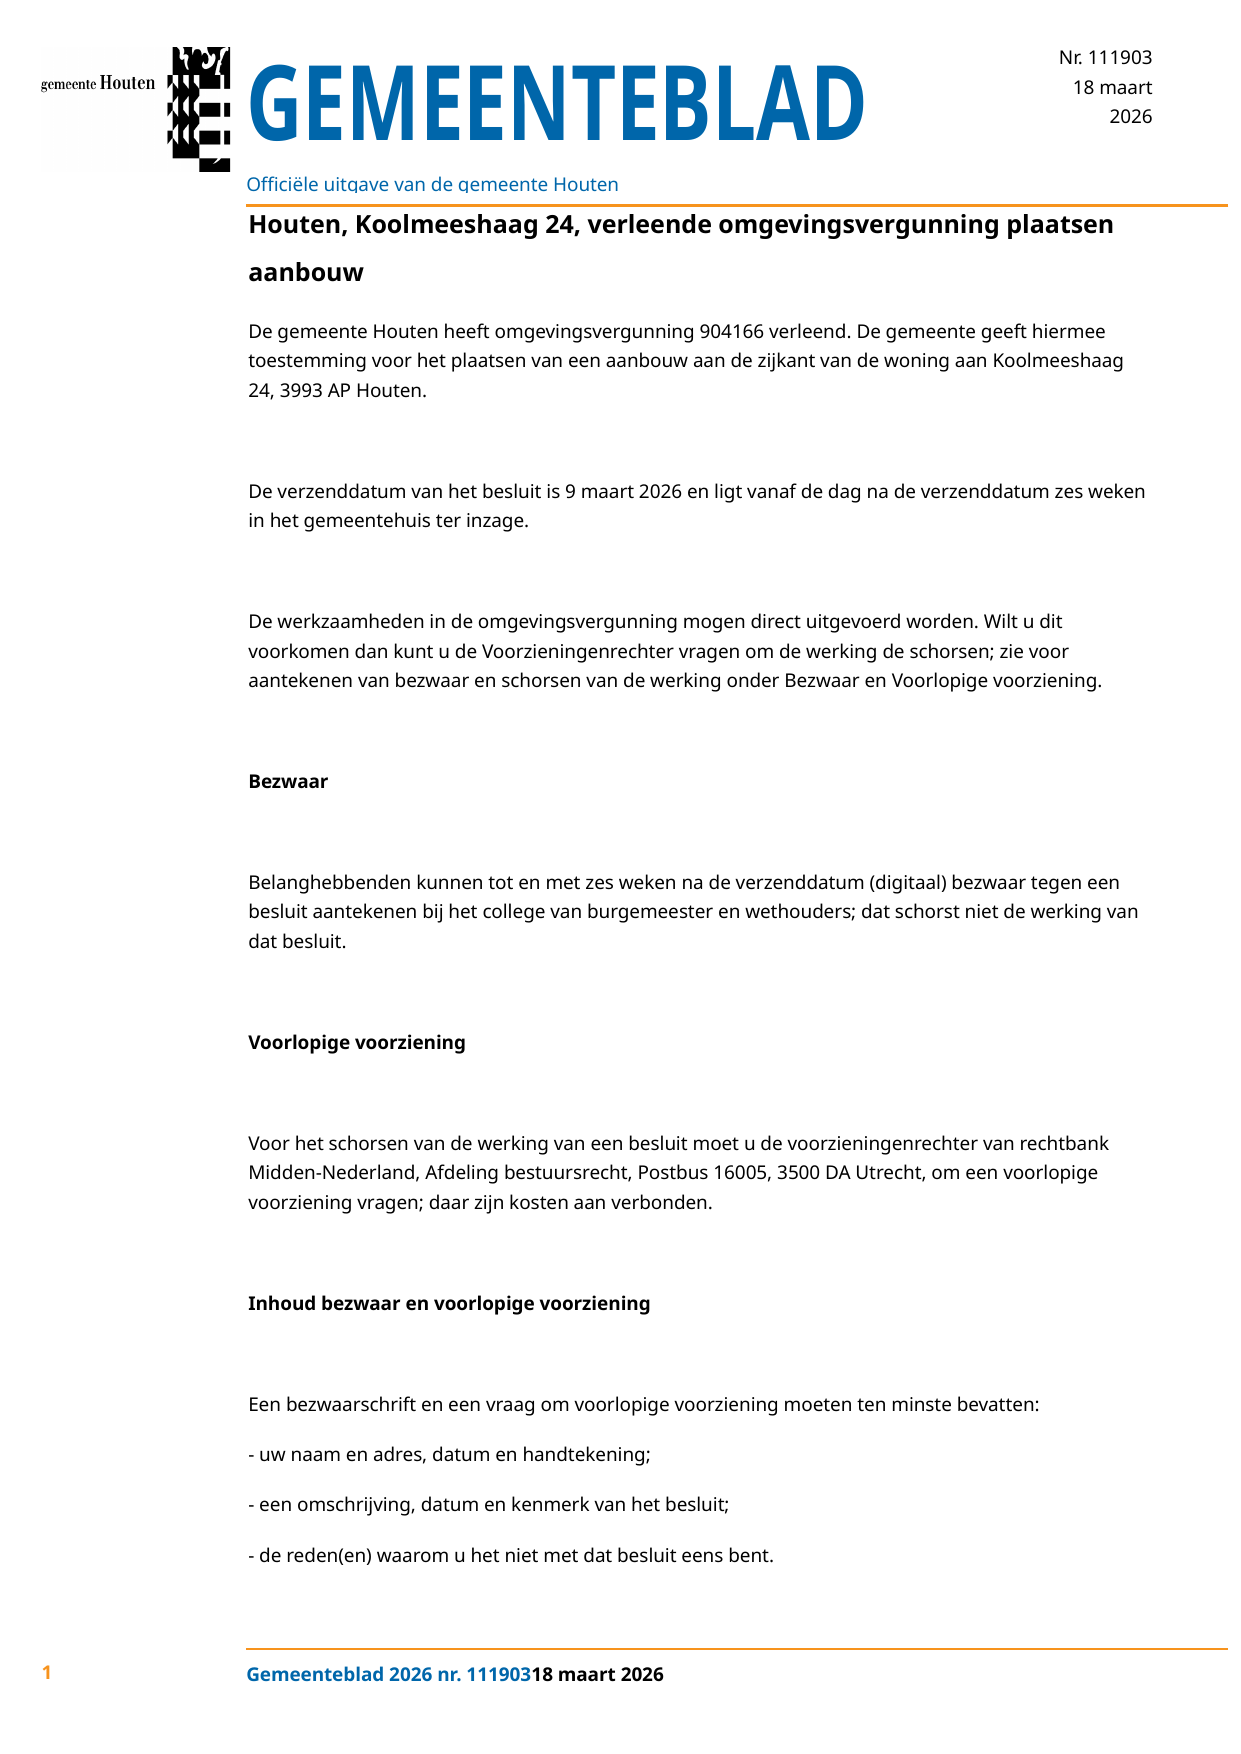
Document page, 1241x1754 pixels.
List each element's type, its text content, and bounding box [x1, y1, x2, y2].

text Voor het schorsen van de werking van een besluit moet u de voorzieningenrechter van rechtbank Midden-Nederland, Afdeling bestuursrecht, Postbus 16005, 3500 DA Utrecht, om een voorlopige voorziening vragen; daar zijn kosten aan verbonden. [248, 1130, 1152, 1215]
text Houten, Koolmeeshaag 24, verleende omgevingsvergunning plaatsen aanbouw [248, 207, 1152, 288]
picture [41, 47, 231, 172]
text - een omschrijving, datum en kenmerk van het besluit; [248, 1492, 1152, 1517]
text De gemeente Houten heeft omgevingsvergunning 904166 verleend. De gemeente geeft hiermee toestemming voor het plaatsen van een aanbouw aan de zijkant van de woning aan Koolmeeshaag 24, 3993 AP Houten. [248, 318, 1152, 403]
text De werkzaamheden in de omgevingsvergunning mogen direct uitgevoerd worden. Wilt u dit voorkomen dan kunt u de Voorzieningenrechter vragen om de werking de schorsen; zie voor aantekenen van bezwaar en schorsen van de werking onder Bezwaar en Voorlopige voorziening. [248, 608, 1152, 693]
text Voorlopige voorziening [248, 1029, 1152, 1055]
text Belanghebbenden kunnen tot en met zes weken na de verzenddatum (digitaal) bezwaar tegen een besluit aantekenen bij het college van burgemeester en wethouders; dat schorst niet de werking van dat besluit. [248, 869, 1152, 954]
text Een bezwaarschrift en een vraag om voorlopige voorziening moeten ten minste bevatten: [248, 1391, 1152, 1417]
text Inhoud bezwaar en voorlopige voorziening [248, 1290, 1152, 1316]
text - de reden(en) waarom u het niet met dat besluit eens bent. [248, 1542, 1152, 1568]
text Bezwaar [248, 768, 1152, 794]
text De verzenddatum van het besluit is 9 maart 2026 en ligt vanaf de dag na de verzenddatum zes weken in het gemeentehuis ter inzage. [248, 478, 1152, 533]
text - uw naam en adres, datum en handtekening; [248, 1441, 1152, 1467]
